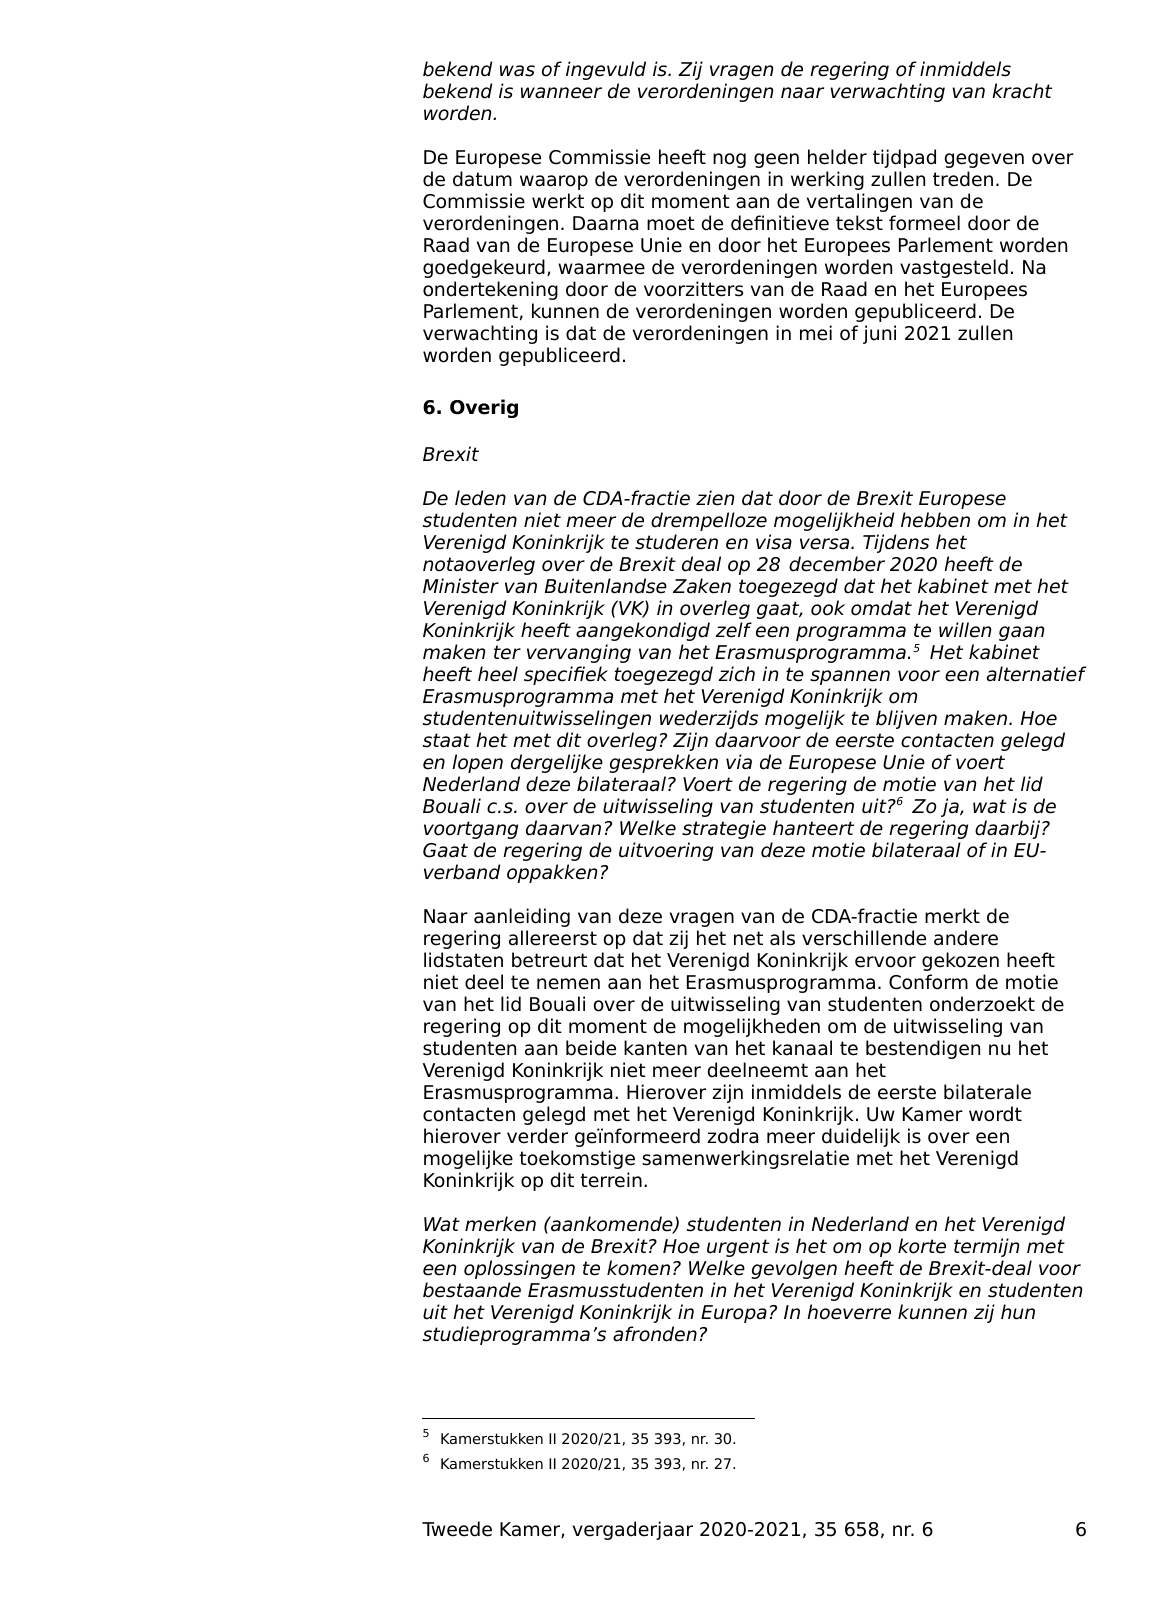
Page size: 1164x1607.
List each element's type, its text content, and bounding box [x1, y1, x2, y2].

text Kamerstukken II 2020/21, 35 393, nr. 30. [422, 1427, 1087, 1449]
subtitle 6. Overig [422, 397, 1087, 419]
text Naar aanleiding van deze vragen van de CDA-fractie merkt de regering allereerst op dat zij het net als verschillende andere lidstaten betreurt dat het Verenigd Koninkrijk ervoor gekozen heeft niet deel te nemen aan het Erasmusprogramma. Conform de motie van het lid Bouali over de uitwisseling van studenten onderzoekt de regering op dit moment de mogelijkheden om de uitwisseling van studenten aan beide kanten van het kanaal te bestendigen nu het Verenigd Koninkrijk niet meer deelneemt aan het Erasmusprogramma. Hierover zijn inmiddels de eerste bilaterale contacten gelegd met het Verenigd Koninkrijk. Uw Kamer wordt hierover verder geïnformeerd zodra meer duidelijk is over een mogelijke toekomstige samenwerkingsrelatie met het Verenigd Koninkrijk op dit terrein. [422, 906, 1087, 1192]
text bekend was of ingevuld is. Zij vragen de regering of inmiddels bekend is wanneer de verordeningen naar verwachting van kracht worden. [422, 59, 1087, 125]
subtitle Brexit [422, 444, 1087, 466]
text Wat merken (aankomende) studenten in Nederland en het Verenigd Koninkrijk van de Brexit? Hoe urgent is het om op korte termijn met een oplossingen te komen? Welke gevolgen heeft de Brexit-deal voor bestaande Erasmusstudenten in het Verenigd Koninkrijk en studenten uit het Verenigd Koninkrijk in Europa? In hoeverre kunnen zij hun studieprogramma’s afronden? [422, 1214, 1087, 1346]
text De leden van de CDA-fractie zien dat door de Brexit Europese studenten niet meer de drempelloze mogelijkheid hebben om in het Verenigd Koninkrijk te studeren en visa versa. Tijdens het notaoverleg over de Brexit deal op 28 december 2020 heeft de Minister van Buitenlandse Zaken toegezegd dat het kabinet met het Verenigd Koninkrijk (VK) in overleg gaat, ook omdat het Verenigd Koninkrijk heeft aangekondigd zelf een programma te willen gaan maken ter vervanging van het Erasmusprogramma. Het kabinet heeft heel specifiek toegezegd zich in te spannen voor een alternatief Erasmusprogramma met het Verenigd Koninkrijk om studentenuitwisselingen wederzijds mogelijk te blijven maken. Hoe staat het met dit overleg? Zijn daarvoor de eerste contacten gelegd en lopen dergelijke gesprekken via de Europese Unie of voert Nederland deze bilateraal? Voert de regering de motie van het lid Bouali c.s. over de uitwisseling van studenten uit? Zo ja, wat is de voortgang daarvan? Welke strategie hanteert de regering daarbij? Gaat de regering de uitvoering van deze motie bilateraal of in EU-verband oppakken? [422, 488, 1087, 884]
text Kamerstukken II 2020/21, 35 393, nr. 27. [422, 1452, 1087, 1474]
text De Europese Commissie heeft nog geen helder tijdpad gegeven over de datum waarop de verordeningen in werking zullen treden. De Commissie werkt op dit moment aan de vertalingen van de verordeningen. Daarna moet de definitieve tekst formeel door de Raad van de Europese Unie en door het Europees Parlement worden goedgekeurd, waarmee de verordeningen worden vastgesteld. Na ondertekening door de voorzitters van de Raad en het Europees Parlement, kunnen de verordeningen worden gepubliceerd. De verwachting is dat de verordeningen in mei of juni 2021 zullen worden gepubliceerd. [422, 147, 1087, 367]
